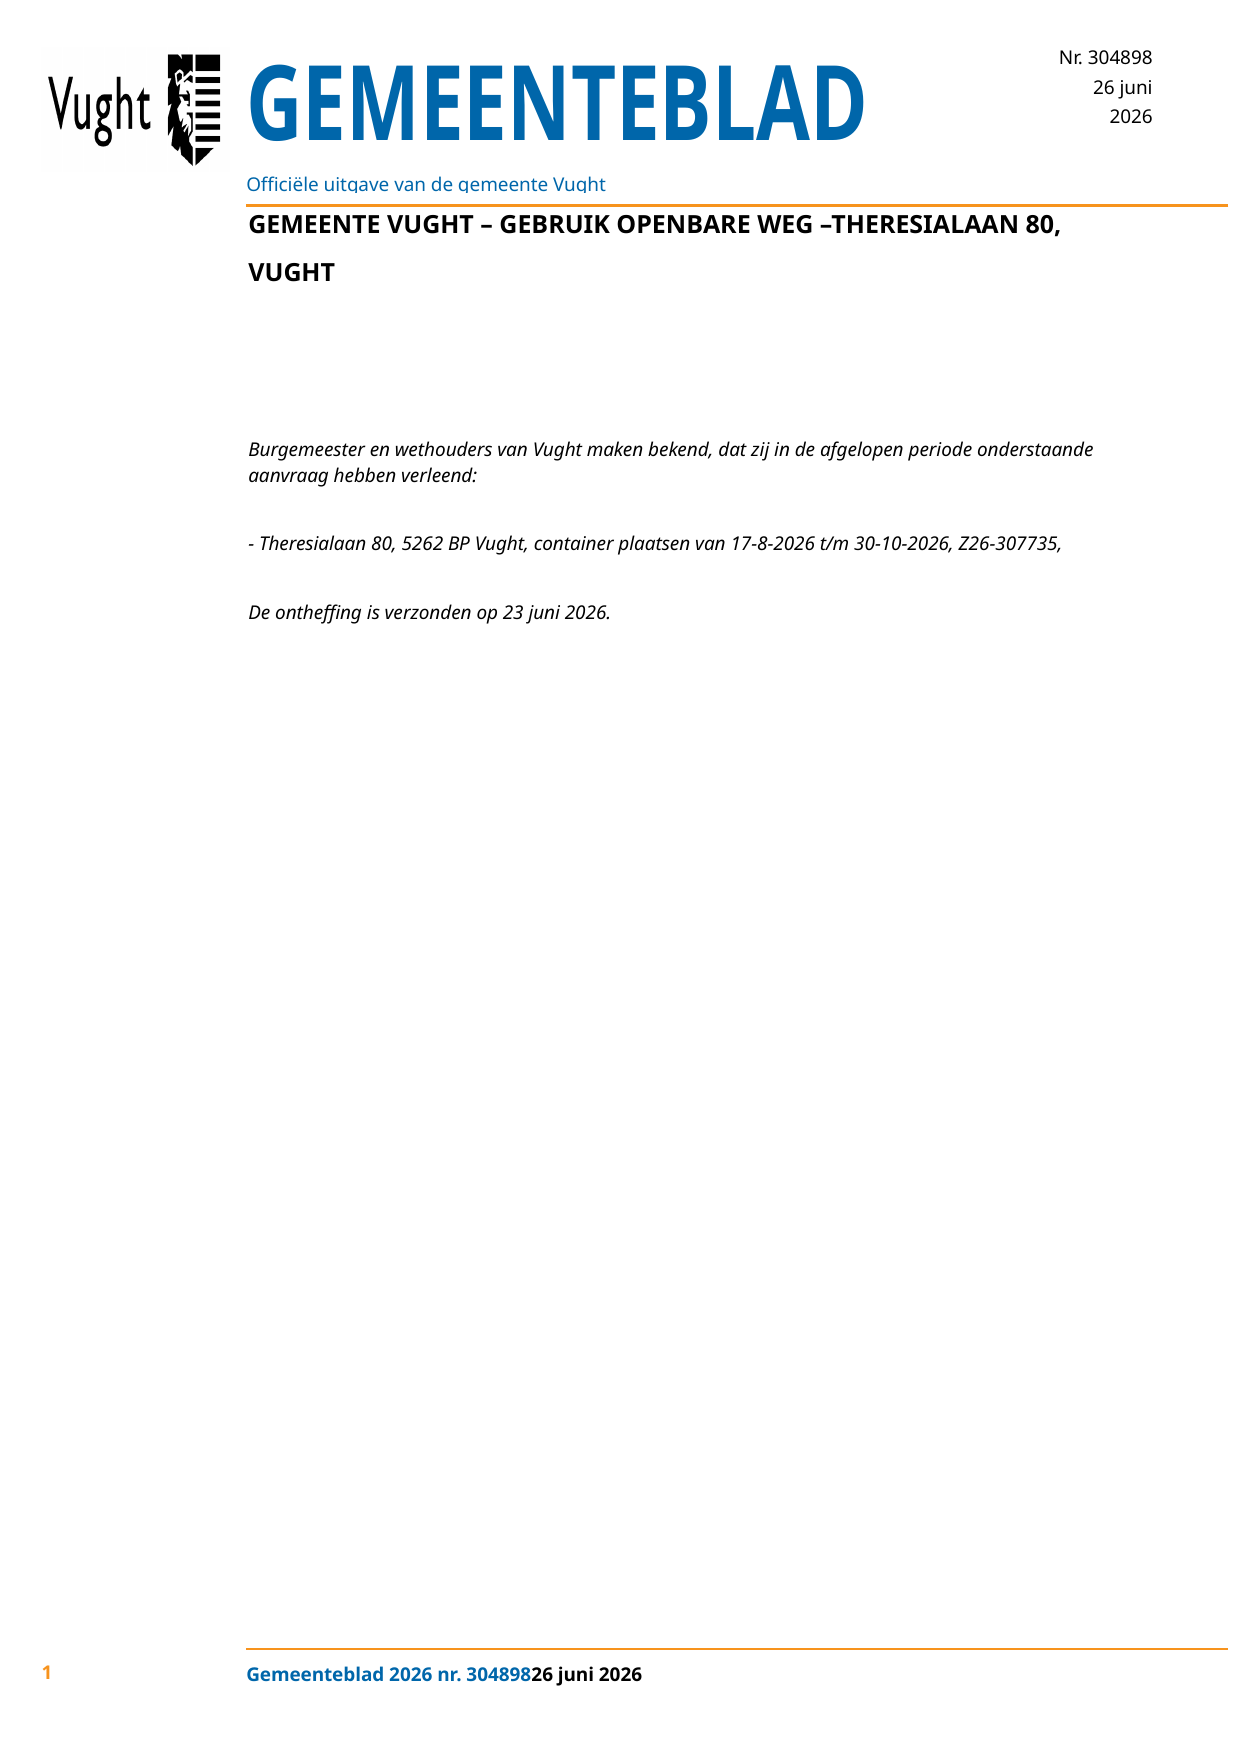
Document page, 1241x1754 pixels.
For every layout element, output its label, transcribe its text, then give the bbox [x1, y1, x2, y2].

text - Theresialaan 80, 5262 BP Vught, container plaatsen van 17-8-2026 t/m 30-10-2026, Z26-307735, [248, 531, 1152, 556]
text Burgemeester en wethouders van Vught maken bekend, dat zij in de afgelopen periode onderstaande aanvraag hebben verleend: [248, 436, 1152, 487]
text De ontheffing is verzonden op 23 juni 2026. [248, 599, 1152, 625]
picture [41, 47, 231, 172]
text GEMEENTE VUGHT – GEBRUIK OPENBARE WEG –THERESIALAAN 80, VUGHT [248, 207, 1152, 288]
